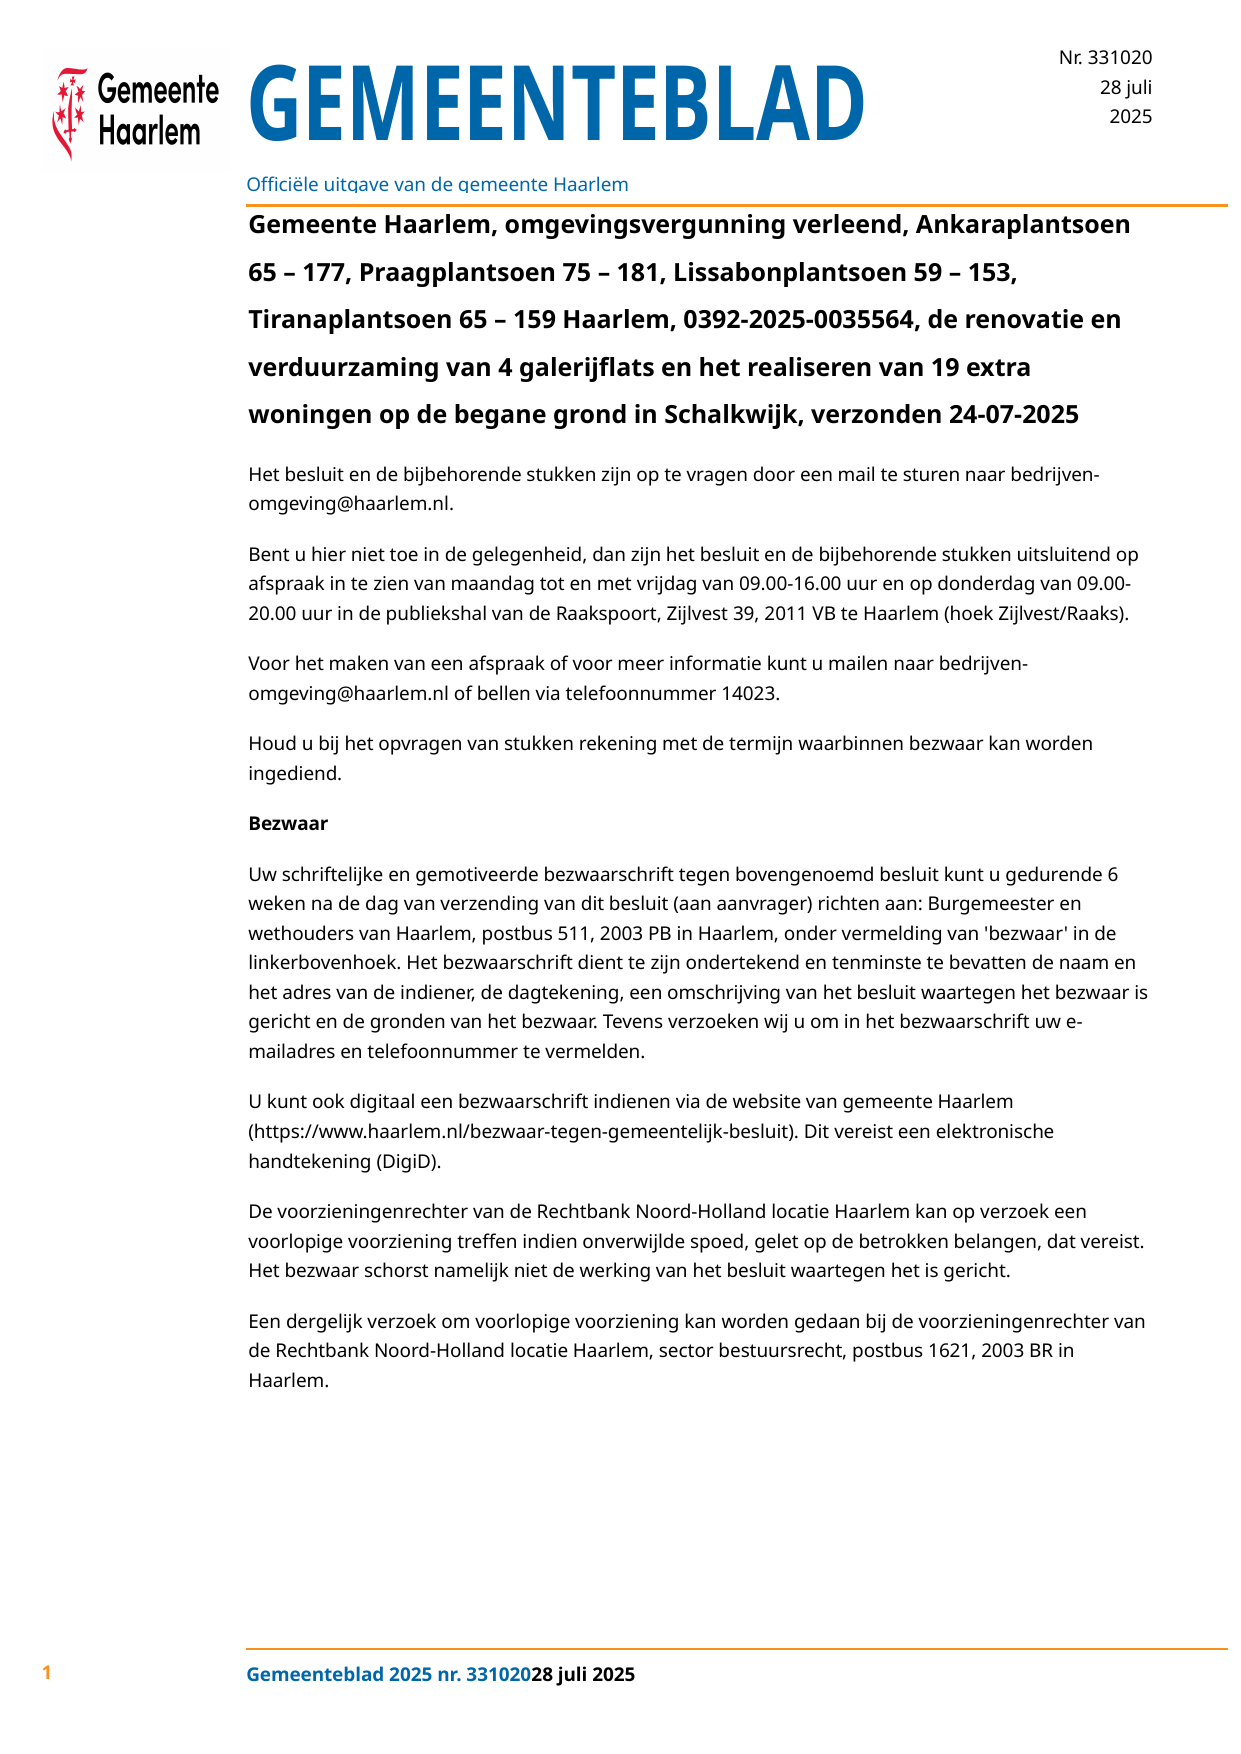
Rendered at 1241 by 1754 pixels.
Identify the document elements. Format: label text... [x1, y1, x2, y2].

text Uw schriftelijke en gemotiveerde bezwaarschrift tegen bovengenoemd besluit kunt u gedurende 6 weken na de dag van verzending van dit besluit (aan aanvrager) richten aan: Burgemeester en wethouders van Haarlem, postbus 511, 2003 PB in Haarlem, onder vermelding van 'bezwaar' in de linkerbovenhoek. Het bezwaarschrift dient te zijn ondertekend en tenminste te bevatten de naam en het adres van de indiener, de dagtekening, een omschrijving van het besluit waartegen het bezwaar is gericht en de gronden van het bezwaar. Tevens verzoeken wij u om in het bezwaarschrift uw e-mailadres en telefoonnummer te vermelden. [248, 861, 1152, 1064]
text Bent u hier niet toe in de gelegenheid, dan zijn het besluit en de bijbehorende stukken uitsluitend op afspraak in te zien van maandag tot en met vrijdag van 09.00-16.00 uur en op donderdag van 09.00-20.00 uur in de publiekshal van de Raakspoort, Zijlvest 39, 2011 VB te Haarlem (hoek Zijlvest/Raaks). [248, 541, 1152, 626]
text Gemeente Haarlem, omgevingsvergunning verleend, Ankaraplantsoen 65 – 177, Praagplantsoen 75 – 181, Lissabonplantsoen 59 – 153, Tiranaplantsoen 65 – 159 Haarlem, 0392-2025-0035564, de renovatie en verduurzaming van 4 galerijflats en het realiseren van 19 extra woningen op de begane grond in Schalkwijk, verzonden 24-07-2025 [248, 207, 1152, 431]
text De voorzieningenrechter van de Rechtbank Noord-Holland locatie Haarlem kan op verzoek een voorlopige voorziening treffen indien onverwijlde spoed, gelet op de betrokken belangen, dat vereist. Het bezwaar schorst namelijk niet de werking van het besluit waartegen het is gericht. [248, 1198, 1152, 1283]
picture [41, 47, 231, 172]
text Het besluit en de bijbehorende stukken zijn op te vragen door een mail te sturen naar bedrijven-omgeving@haarlem.nl. [248, 461, 1152, 516]
text Voor het maken van een afspraak of voor meer informatie kunt u mailen naar bedrijven-omgeving@haarlem.nl of bellen via telefoonnummer 14023. [248, 650, 1152, 706]
text Houd u bij het opvragen van stukken rekening met de termijn waarbinnen bezwaar kan worden ingediend. [248, 730, 1152, 786]
text Bezwaar [248, 810, 1152, 836]
text Een dergelijk verzoek om voorlopige voorziening kan worden gedaan bij de voorzieningenrechter van de Rechtbank Noord-Holland locatie Haarlem, sector bestuursrecht, postbus 1621, 2003 BR in Haarlem. [248, 1308, 1152, 1393]
text U kunt ook digitaal een bezwaarschrift indienen via de website van gemeente Haarlem (https://www.haarlem.nl/bezwaar-tegen-gemeentelijk-besluit). Dit vereist een elektronische handtekening (DigiD). [248, 1089, 1152, 1173]
